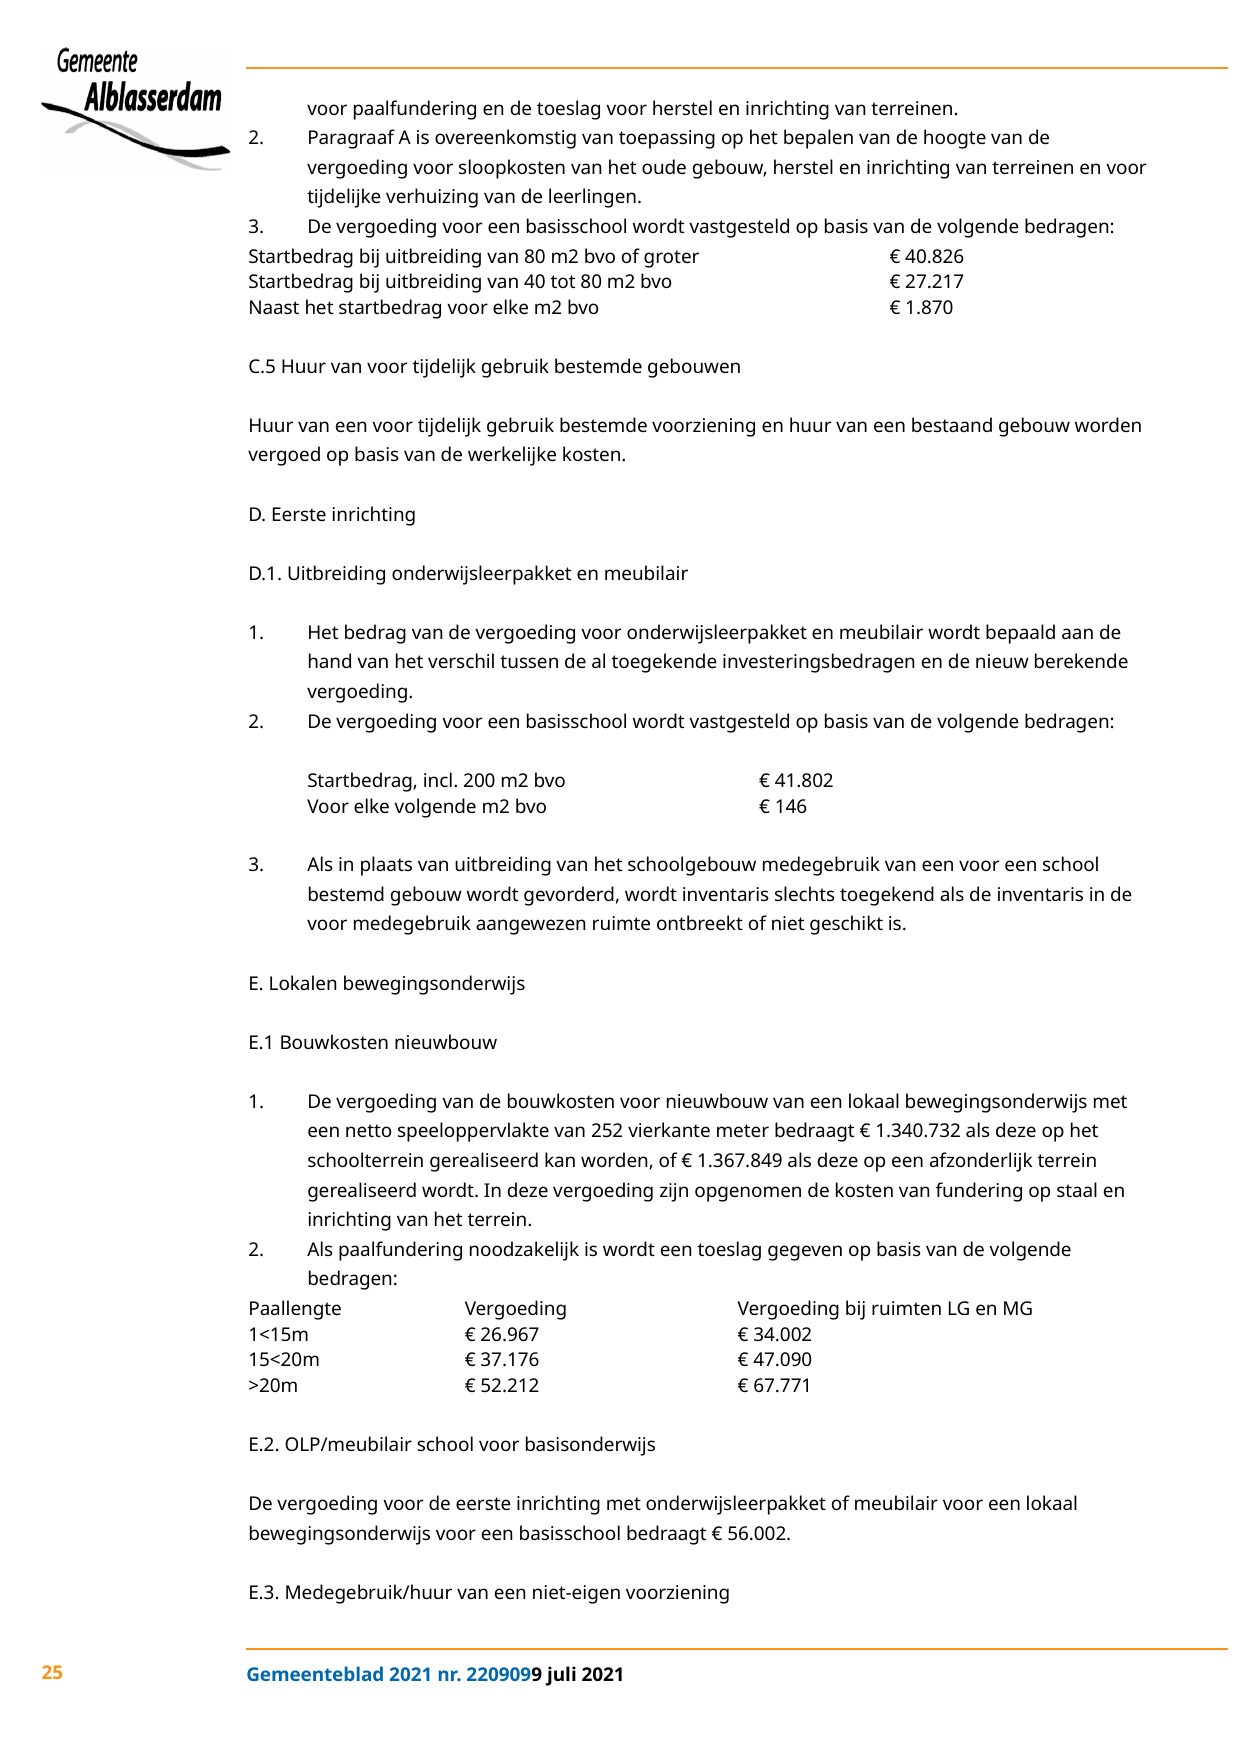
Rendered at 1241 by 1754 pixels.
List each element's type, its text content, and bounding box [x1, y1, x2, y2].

text E.2. OLP/meubilair school voor basisonderwijs [248, 1431, 1152, 1457]
table_header Vergoeding bij ruimten LG en MG [738, 1295, 1152, 1321]
table_cell Voor elke volgende m2 bvo [248, 793, 700, 818]
table_cell € 52.212 [465, 1373, 737, 1398]
table_header Vergoeding [465, 1295, 737, 1321]
list De vergoeding voor een basisschool wordt vastgesteld op basis van de volgende bedragen: [248, 708, 1152, 733]
table_header Paallengte [248, 1295, 464, 1321]
table_cell 1<15m [248, 1321, 464, 1347]
text D. Eerste inrichting [248, 501, 1152, 526]
table_cell € 26.967 [465, 1321, 737, 1347]
table_cell € 34.002 [738, 1321, 1152, 1347]
text D.1. Uitbreiding onderwijsleerpakket en meubilair [248, 560, 1152, 586]
table_cell € 27.217 [889, 269, 1152, 294]
list Paragraaf A is overeenkomstig van toepassing op het bepalen van de hoogte van de vergoeding voor sloopkosten van het oude gebouw, herstel en inrichting van terreinen en voor tijdelijke verhuizing van de leerlingen. [248, 124, 1152, 209]
list De vergoeding voor een basisschool wordt vastgesteld op basis van de volgende bedragen: [248, 213, 1152, 239]
table_cell € 1.870 [889, 294, 1152, 320]
table_cell >20m [248, 1373, 464, 1398]
table_header € 41.802 [700, 767, 1152, 793]
list Het bedrag van de vergoeding voor onderwijsleerpakket en meubilair wordt bepaald aan de hand van het verschil tussen de al toegekende investeringsbedragen en de nieuw berekende vergoeding. [248, 619, 1152, 704]
text E.1 Bouwkosten nieuwbouw [248, 1029, 1152, 1054]
list voor paalfundering en de toeslag voor herstel en inrichting van terreinen. [248, 95, 1152, 121]
table_cell € 67.771 [738, 1373, 1152, 1398]
table_cell € 47.090 [738, 1347, 1152, 1372]
text C.5 Huur van voor tijdelijk gebruik bestemde gebouwen [248, 353, 1152, 378]
list De vergoeding van de bouwkosten voor nieuwbouw van een lokaal bewegingsonderwijs met een netto speeloppervlakte van 252 vierkante meter bedraagt € 1.340.732 als deze op het schoolterrein gerealiseerd kan worden, of € 1.367.849 als deze op een afzonderlijk terrein gerealiseerd wordt. In deze vergoeding zijn opgenomen de kosten van fundering op staal en inrichting van het terrein. [248, 1088, 1152, 1232]
table_header € 40.826 [889, 243, 1152, 268]
table_cell Startbedrag bij uitbreiding van 40 tot 80 m2 bvo [248, 269, 889, 294]
list Als in plaats van uitbreiding van het schoolgebouw medegebruik van een voor een school bestemd gebouw wordt gevorderd, wordt inventaris slechts toegekend als de inventaris in de voor medegebruik aangewezen ruimte ontbreekt of niet geschikt is. [248, 851, 1152, 936]
table_cell € 146 [700, 793, 1152, 818]
table_header Startbedrag bij uitbreiding van 80 m2 bvo of groter [248, 243, 889, 268]
text De vergoeding voor de eerste inrichting met onderwijsleerpakket of meubilair voor een lokaal bewegingsonderwijs voor een basisschool bedraagt € 56.002. [248, 1490, 1152, 1545]
text Huur van een voor tijdelijk gebruik bestemde voorziening en huur van een bestaand gebouw worden vergoed op basis van de werkelijke kosten. [248, 412, 1152, 467]
list Als paalfundering noodzakelijk is wordt een toeslag gegeven op basis van de volgende bedragen: [248, 1236, 1152, 1291]
table_cell 15<20m [248, 1347, 464, 1372]
text E.3. Medegebruik/huur van een niet-eigen voorziening [248, 1579, 1152, 1604]
table_cell Naast het startbedrag voor elke m2 bvo [248, 294, 889, 320]
text E. Lokalen bewegingsonderwijs [248, 970, 1152, 995]
table_header Startbedrag, incl. 200 m2 bvo [248, 767, 700, 793]
table_cell € 37.176 [465, 1347, 737, 1372]
picture [41, 47, 231, 172]
